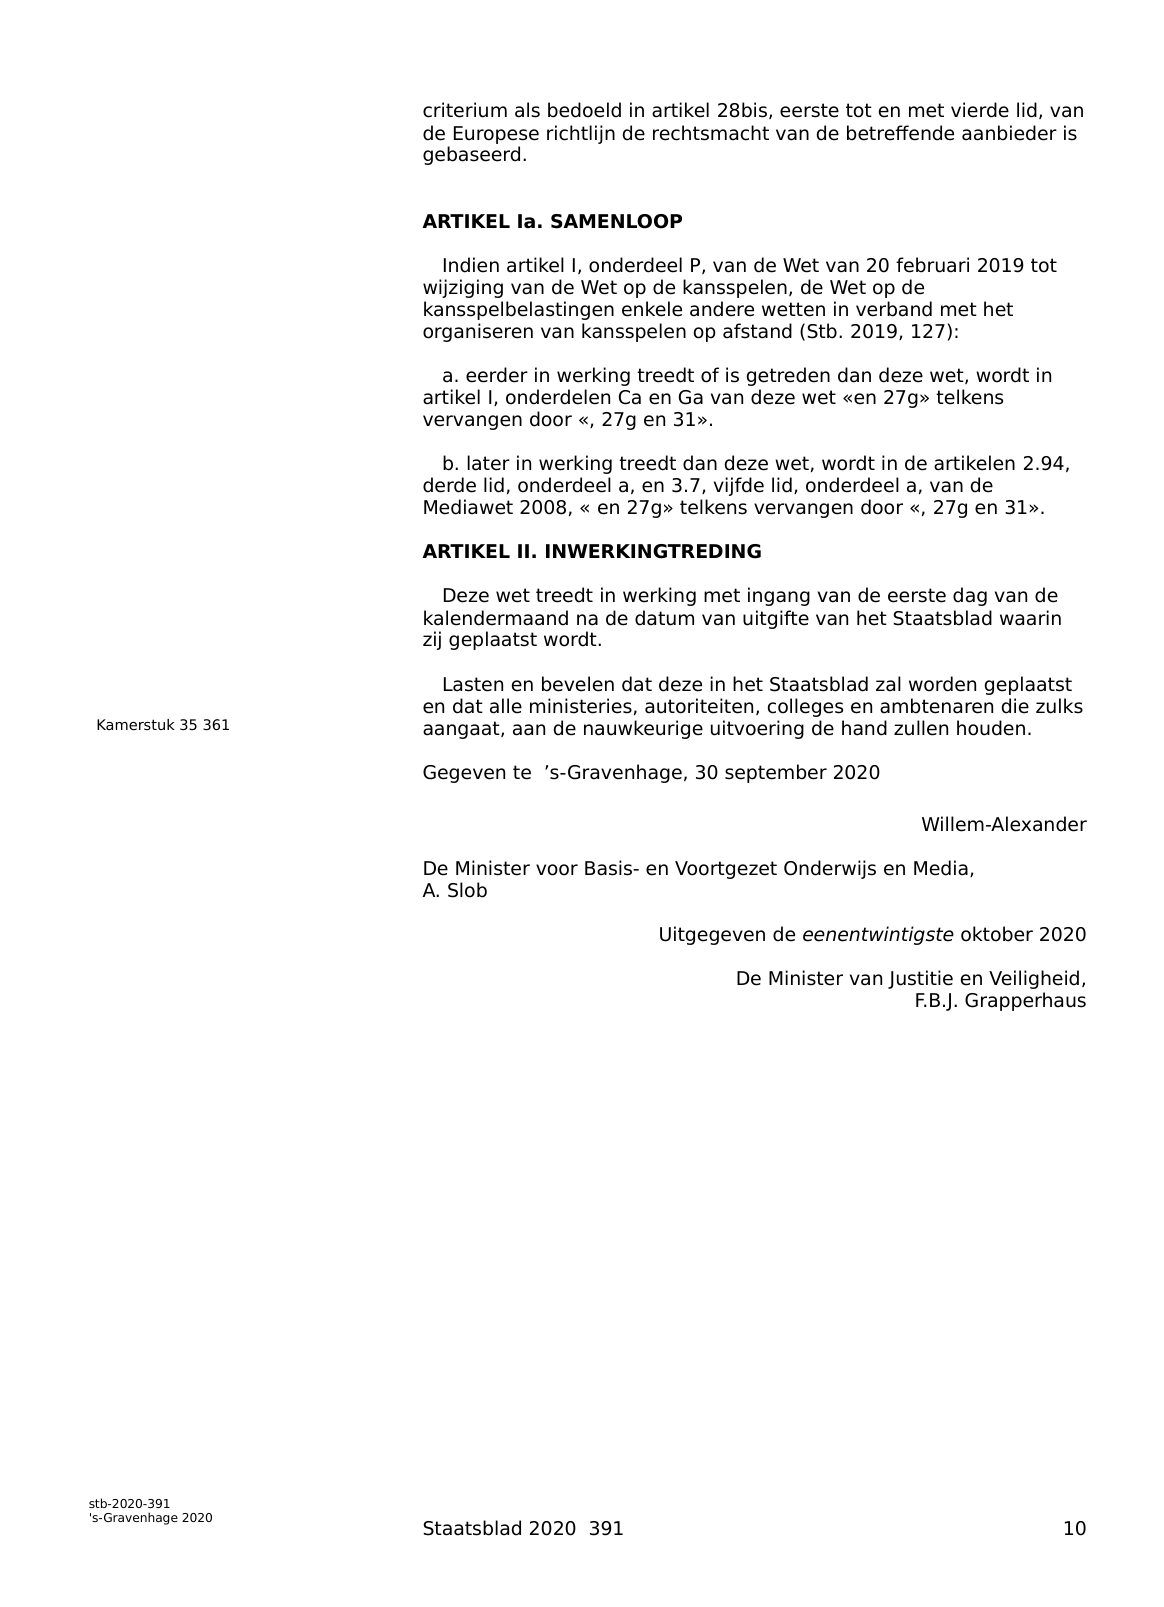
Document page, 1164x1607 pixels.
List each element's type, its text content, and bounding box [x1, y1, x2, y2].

text a. eerder in werking treedt of is getreden dan deze wet, wordt in artikel I, onderdelen Ca en Ga van deze wet «en 27g» telkens vervangen door «, 27g en 31». [422, 365, 1087, 431]
text stb-2020-391 [88, 1497, 323, 1511]
subtitle ARTIKEL Ia. SAMENLOOP [422, 211, 1087, 233]
text Indien artikel I, onderdeel P, van de Wet van 20 februari 2019 tot wijziging van de Wet op de kansspelen, de Wet op de kansspelbelastingen enkele andere wetten in verband met het organiseren van kansspelen op afstand (Stb. 2019, 127): [422, 255, 1087, 343]
subtitle ARTIKEL II. INWERKINGTREDING [422, 541, 1087, 563]
text Lasten en bevelen dat deze in het Staatsblad zal worden geplaatst en dat alle ministeries, autoriteiten, colleges en ambtenaren die zulks aangaat, aan de nauwkeurige uitvoering de hand zullen houden. [422, 673, 1087, 739]
text Uitgegeven de eenentwintigste oktober 2020 [422, 924, 1087, 946]
text Kamerstuk 35 361 [77, 716, 396, 733]
text De Minister van Justitie en Veiligheid, F.B.J. Grapperhaus [422, 968, 1087, 1012]
text Deze wet treedt in werking met ingang van de eerste dag van de kalendermaand na de datum van uitgifte van het Staatsblad waarin zij geplaatst wordt. [422, 585, 1087, 651]
text 's-Gravenhage 2020 [88, 1511, 323, 1525]
text Gegeven te ’s-Gravenhage, 30 september 2020 [422, 762, 1087, 784]
text b. later in werking treedt dan deze wet, wordt in de artikelen 2.94, derde lid, onderdeel a, en 3.7, vijfde lid, onderdeel a, van de Mediawet 2008, « en 27g» telkens vervangen door «, 27g en 31». [422, 453, 1087, 519]
text Willem-Alexander [422, 814, 1087, 836]
text criterium als bedoeld in artikel 28bis, eerste tot en met vierde lid, van de Europese richtlijn de rechtsmacht van de betreffende aanbieder is gebaseerd. [422, 100, 1087, 166]
text De Minister voor Basis- en Voortgezet Onderwijs en Media, A. Slob [422, 858, 1087, 902]
